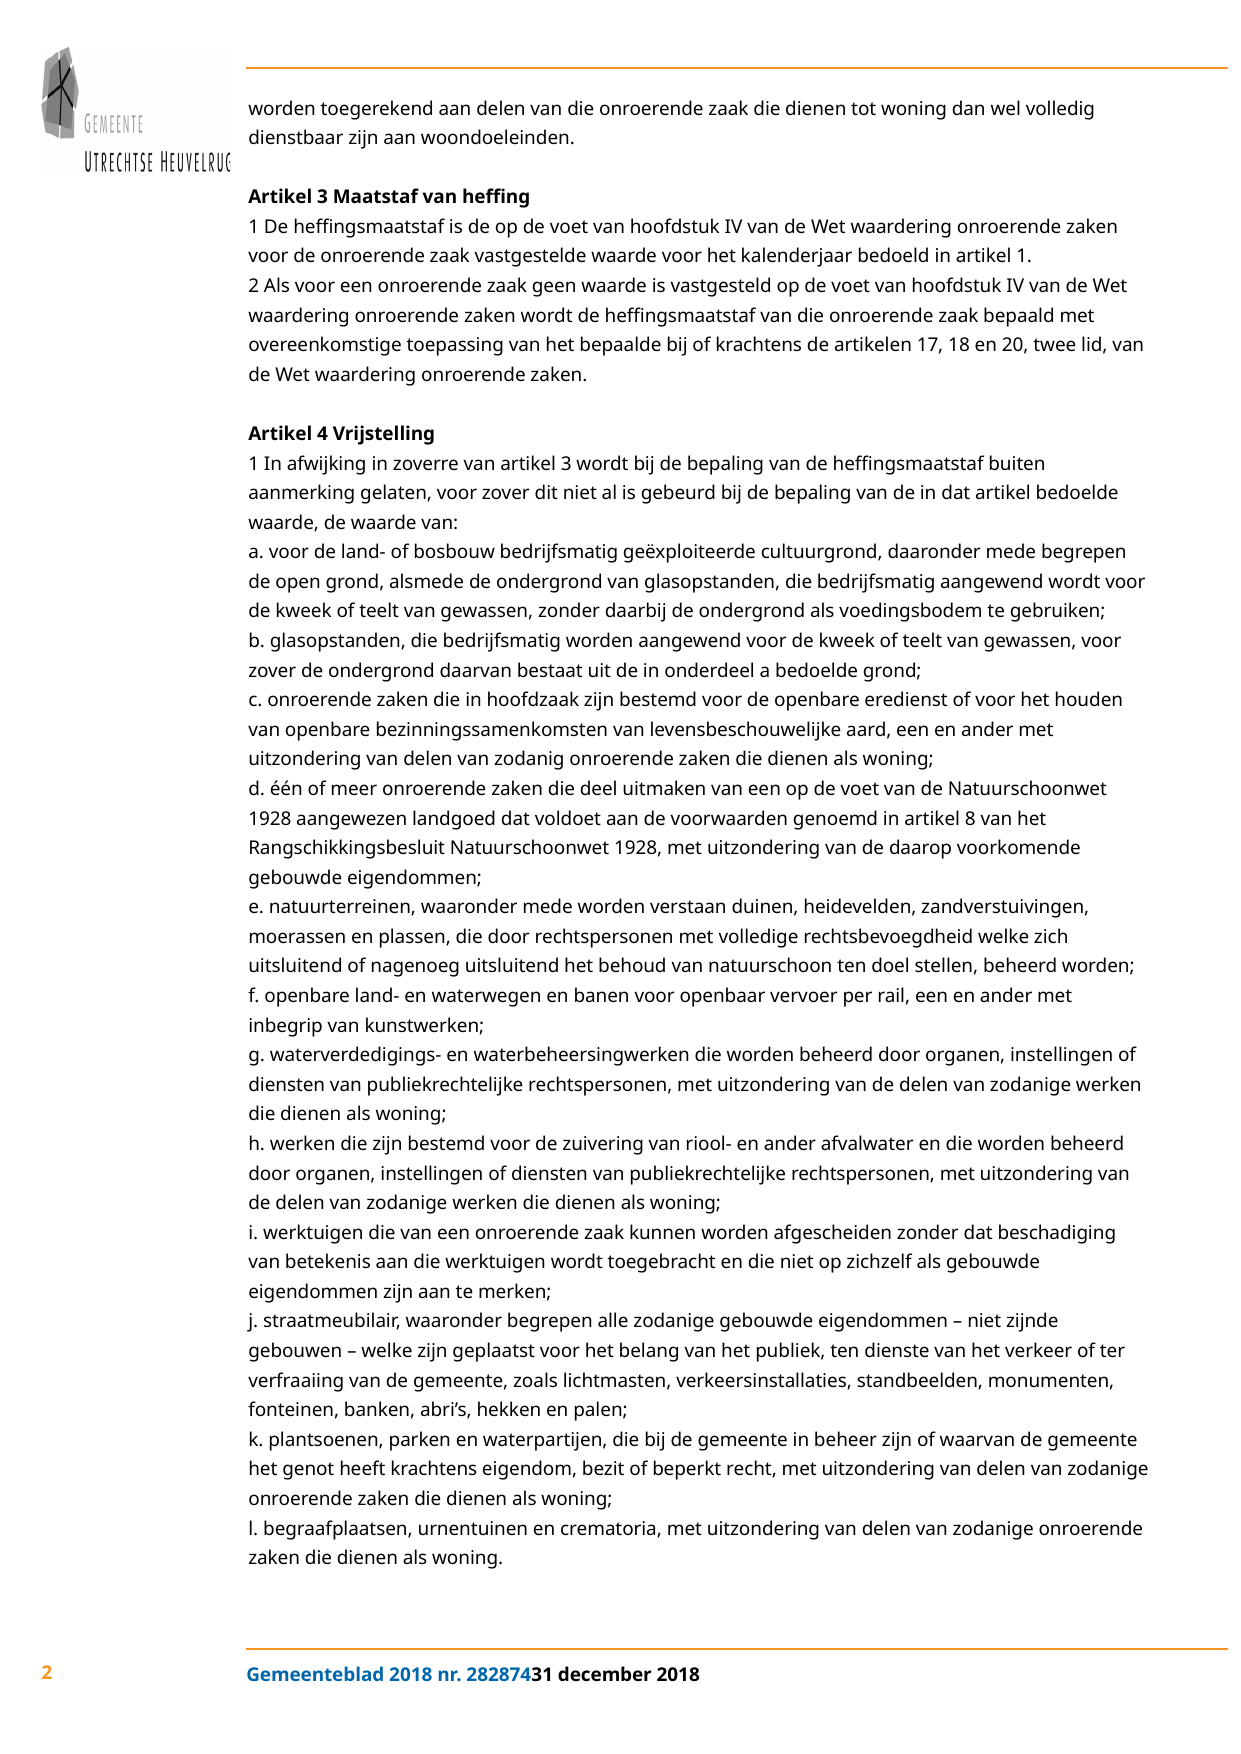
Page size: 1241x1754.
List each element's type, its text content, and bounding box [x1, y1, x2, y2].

text l. begraafplaatsen, urnentuinen en crematoria, met uitzondering van delen van zodanige onroerende zaken die dienen als woning. [248, 1515, 1152, 1570]
text Artikel 4 Vrijstelling [248, 420, 1152, 446]
text 1 In afwijking in zoverre van artikel 3 wordt bij de bepaling van de heffingsmaatstaf buiten aanmerking gelaten, voor zover dit niet al is gebeurd bij de bepaling van de in dat artikel bedoelde waarde, de waarde van: [248, 450, 1152, 535]
text b. glasopstanden, die bedrijfsmatig worden aangewend voor de kweek of teelt van gewassen, voor zover de ondergrond daarvan bestaat uit de in onderdeel a bedoelde grond; [248, 627, 1152, 683]
text e. natuurterreinen, waaronder mede worden verstaan duinen, heidevelden, zandverstuivingen, moerassen en plassen, die door rechtspersonen met volledige rechtsbevoegdheid welke zich uitsluitend of nagenoeg uitsluitend het behoud van natuurschoon ten doel stellen, beheerd worden; [248, 893, 1152, 978]
text a. voor de land- of bosbouw bedrijfsmatig geëxploiteerde cultuurgrond, daaronder mede begrepen de open grond, alsmede de ondergrond van glasopstanden, die bedrijfsmatig aangewend wordt voor de kweek of teelt van gewassen, zonder daarbij de ondergrond als voedingsbodem te gebruiken; [248, 538, 1152, 623]
text k. plantsoenen, parken en waterpartijen, die bij de gemeente in beheer zijn of waarvan de gemeente het genot heeft krachtens eigendom, bezit of beperkt recht, met uitzondering van delen van zodanige onroerende zaken die dienen als woning; [248, 1426, 1152, 1511]
text i. werktuigen die van een onroerende zaak kunnen worden afgescheiden zonder dat beschadiging van betekenis aan die werktuigen wordt toegebracht en die niet op zichzelf als gebouwde eigendommen zijn aan te merken; [248, 1219, 1152, 1304]
text h. werken die zijn bestemd voor de zuivering van riool- en ander afvalwater en die worden beheerd door organen, instellingen of diensten van publiekrechtelijke rechtspersonen, met uitzondering van de delen van zodanige werken die dienen als woning; [248, 1130, 1152, 1215]
text f. openbare land- en waterwegen en banen voor openbaar vervoer per rail, een en ander met inbegrip van kunstwerken; [248, 982, 1152, 1038]
picture [41, 47, 231, 172]
text d. één of meer onroerende zaken die deel uitmaken van een op de voet van de Natuurschoonwet 1928 aangewezen landgoed dat voldoet aan de voorwaarden genoemd in artikel 8 van het Rangschikkingsbesluit Natuurschoonwet 1928, met uitzondering van de daarop voorkomende gebouwde eigendommen; [248, 775, 1152, 890]
text Artikel 3 Maatstaf van heffing [248, 183, 1152, 209]
text 2 Als voor een onroerende zaak geen waarde is vastgesteld op de voet van hoofdstuk IV van de Wet waardering onroerende zaken wordt de heffingsmaatstaf van die onroerende zaak bepaald met overeenkomstige toepassing van het bepaalde bij of krachtens de artikelen 17, 18 en 20, twee lid, van de Wet waardering onroerende zaken. [248, 272, 1152, 387]
text c. onroerende zaken die in hoofdzaak zijn bestemd voor de openbare eredienst of voor het houden van openbare bezinningssamenkomsten van levensbeschouwelijke aard, een en ander met uitzondering van delen van zodanig onroerende zaken die dienen als woning; [248, 686, 1152, 771]
text 1 De heffingsmaatstaf is de op de voet van hoofdstuk IV van de Wet waardering onroerende zaken voor de onroerende zaak vastgestelde waarde voor het kalenderjaar bedoeld in artikel 1. [248, 213, 1152, 268]
text j. straatmeubilair, waaronder begrepen alle zodanige gebouwde eigendommen – niet zijnde gebouwen – welke zijn geplaatst voor het belang van het publiek, ten dienste van het verkeer of ter verfraaiing van de gemeente, zoals lichtmasten, verkeersinstallaties, standbeelden, monumenten, fonteinen, banken, abri’s, hekken en palen; [248, 1308, 1152, 1422]
text worden toegerekend aan delen van die onroerende zaak die dienen tot woning dan wel volledig dienstbaar zijn aan woondoeleinden. [248, 95, 1152, 150]
text g. waterverdedigings- en waterbeheersingwerken die worden beheerd door organen, instellingen of diensten van publiekrechtelijke rechtspersonen, met uitzondering van de delen van zodanige werken die dienen als woning; [248, 1041, 1152, 1126]
